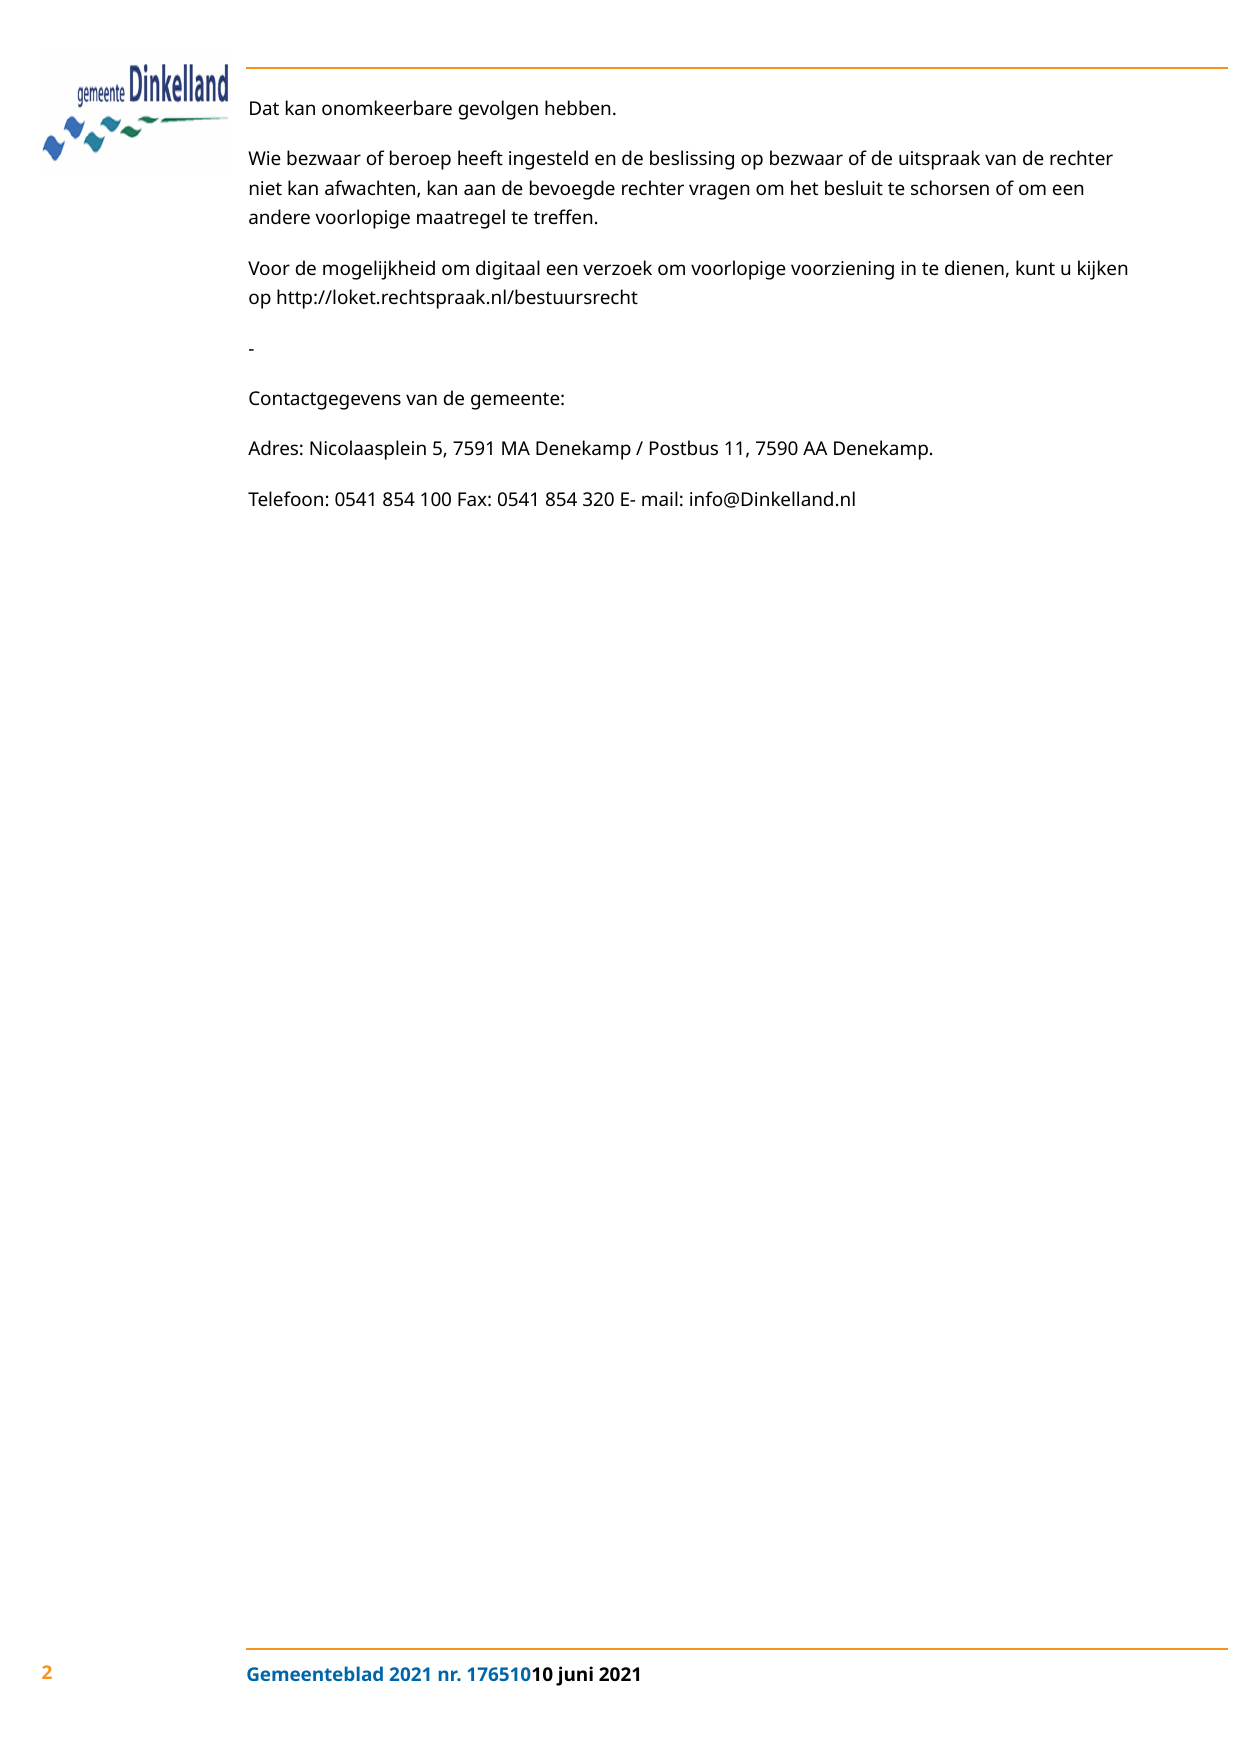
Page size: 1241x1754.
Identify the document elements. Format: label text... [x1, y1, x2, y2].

picture [41, 47, 231, 172]
text - [248, 335, 1152, 361]
text Telefoon: 0541 854 100 Fax: 0541 854 320 E- mail: info@Dinkelland.nl [248, 486, 1152, 512]
text Contactgegevens van de gemeente: [248, 385, 1152, 411]
text Dat kan onomkeerbare gevolgen hebben. [248, 95, 1152, 121]
text Voor de mogelijkheid om digitaal een verzoek om voorlopige voorziening in te dienen, kunt u kijken op http://loket.rechtspraak.nl/bestuursrecht [248, 255, 1152, 310]
text Wie bezwaar of beroep heeft ingesteld en de beslissing op bezwaar of de uitspraak van de rechter niet kan afwachten, kan aan de bevoegde rechter vragen om het besluit te schorsen of om een andere voorlopige maatregel te treffen. [248, 145, 1152, 230]
text Adres: Nicolaasplein 5, 7591 MA Denekamp / Postbus 11, 7590 AA Denekamp. [248, 436, 1152, 461]
